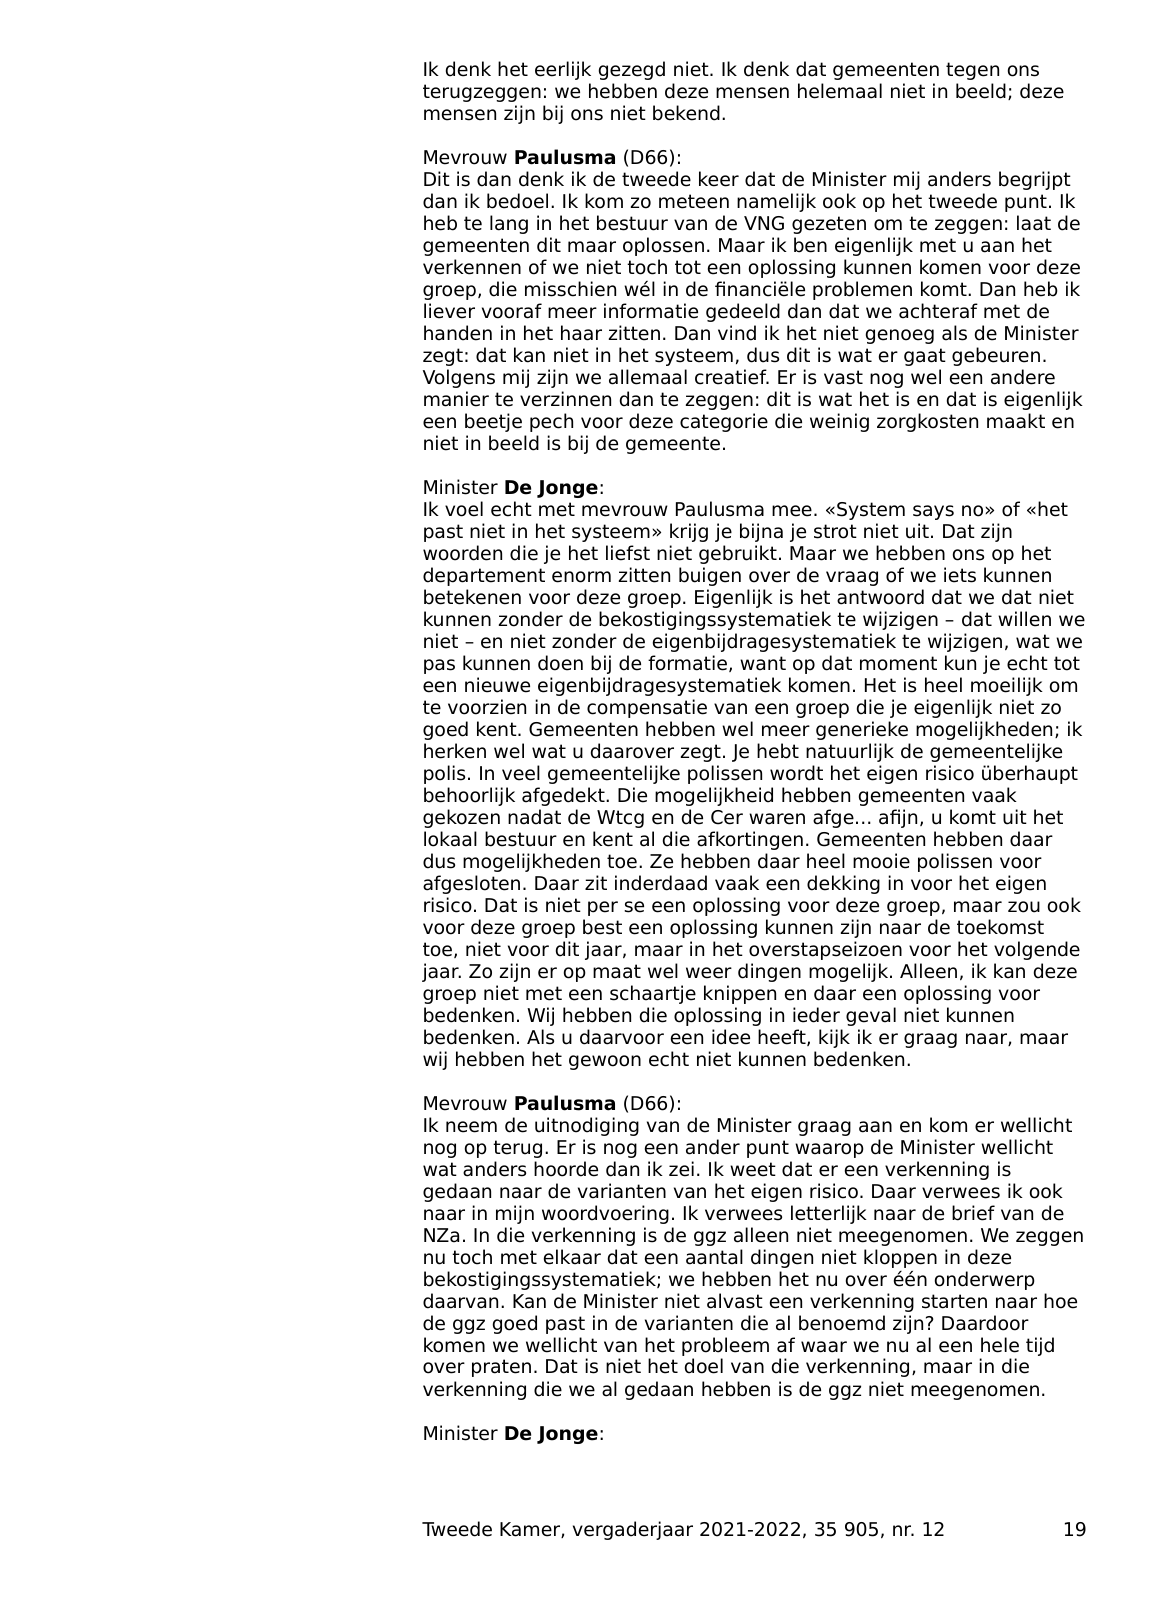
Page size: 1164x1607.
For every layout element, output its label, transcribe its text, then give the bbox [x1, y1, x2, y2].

text Ik denk het eerlijk gezegd niet. Ik denk dat gemeenten tegen ons terugzeggen: we hebben deze mensen helemaal niet in beeld; deze mensen zijn bij ons niet bekend. [422, 59, 1087, 125]
text Ik voel echt met mevrouw Paulusma mee. «System says no» of «het past niet in het systeem» krijg je bijna je strot niet uit. Dat zijn woorden die je het liefst niet gebruikt. Maar we hebben ons op het departement enorm zitten buigen over de vraag of we iets kunnen betekenen voor deze groep. Eigenlijk is het antwoord dat we dat niet kunnen zonder de bekostigingssystematiek te wijzigen – dat willen we niet – en niet zonder de eigenbijdragesystematiek te wijzigen, wat we pas kunnen doen bij de formatie, want op dat moment kun je echt tot een nieuwe eigenbijdragesystematiek komen. Het is heel moeilijk om te voorzien in de compensatie van een groep die je eigenlijk niet zo goed kent. Gemeenten hebben wel meer generieke mogelijkheden; ik herken wel wat u daarover zegt. Je hebt natuurlijk de gemeentelijke polis. In veel gemeentelijke polissen wordt het eigen risico überhaupt behoorlijk afgedekt. Die mogelijkheid hebben gemeenten vaak gekozen nadat de Wtcg en de Cer waren afge... afijn, u komt uit het lokaal bestuur en kent al die afkortingen. Gemeenten hebben daar dus mogelijkheden toe. Ze hebben daar heel mooie polissen voor afgesloten. Daar zit inderdaad vaak een dekking in voor het eigen risico. Dat is niet per se een oplossing voor deze groep, maar zou ook voor deze groep best een oplossing kunnen zijn naar de toekomst toe, niet voor dit jaar, maar in het overstapseizoen voor het volgende jaar. Zo zijn er op maat wel weer dingen mogelijk. Alleen, ik kan deze groep niet met een schaartje knippen en daar een oplossing voor bedenken. Wij hebben die oplossing in ieder geval niet kunnen bedenken. Als u daarvoor een idee heeft, kijk ik er graag naar, maar wij hebben het gewoon echt niet kunnen bedenken. [422, 499, 1087, 1071]
text Mevrouw Paulusma (D66): [422, 147, 1087, 169]
text Minister De Jonge: [422, 477, 1087, 499]
text Ik neem de uitnodiging van de Minister graag aan en kom er wellicht nog op terug. Er is nog een ander punt waarop de Minister wellicht wat anders hoorde dan ik zei. Ik weet dat er een verkenning is gedaan naar de varianten van het eigen risico. Daar verwees ik ook naar in mijn woordvoering. Ik verwees letterlijk naar de brief van de NZa. In die verkenning is de ggz alleen niet meegenomen. We zeggen nu toch met elkaar dat een aantal dingen niet kloppen in deze bekostigingssystematiek; we hebben het nu over één onderwerp daarvan. Kan de Minister niet alvast een verkenning starten naar hoe de ggz goed past in de varianten die al benoemd zijn? Daardoor komen we wellicht van het probleem af waar we nu al een hele tijd over praten. Dat is niet het doel van die verkenning, maar in die verkenning die we al gedaan hebben is de ggz niet meegenomen. [422, 1115, 1087, 1400]
text Dit is dan denk ik de tweede keer dat de Minister mij anders begrijpt dan ik bedoel. Ik kom zo meteen namelijk ook op het tweede punt. Ik heb te lang in het bestuur van de VNG gezeten om te zeggen: laat de gemeenten dit maar oplossen. Maar ik ben eigenlijk met u aan het verkennen of we niet toch tot een oplossing kunnen komen voor deze groep, die misschien wél in de financiële problemen komt. Dan heb ik liever vooraf meer informatie gedeeld dan dat we achteraf met de handen in het haar zitten. Dan vind ik het niet genoeg als de Minister zegt: dat kan niet in het systeem, dus dit is wat er gaat gebeuren. Volgens mij zijn we allemaal creatief. Er is vast nog wel een andere manier te verzinnen dan te zeggen: dit is wat het is en dat is eigenlijk een beetje pech voor deze categorie die weinig zorgkosten maakt en niet in beeld is bij de gemeente. [422, 169, 1087, 455]
text Minister De Jonge: [422, 1423, 1087, 1444]
text Mevrouw Paulusma (D66): [422, 1093, 1087, 1115]
